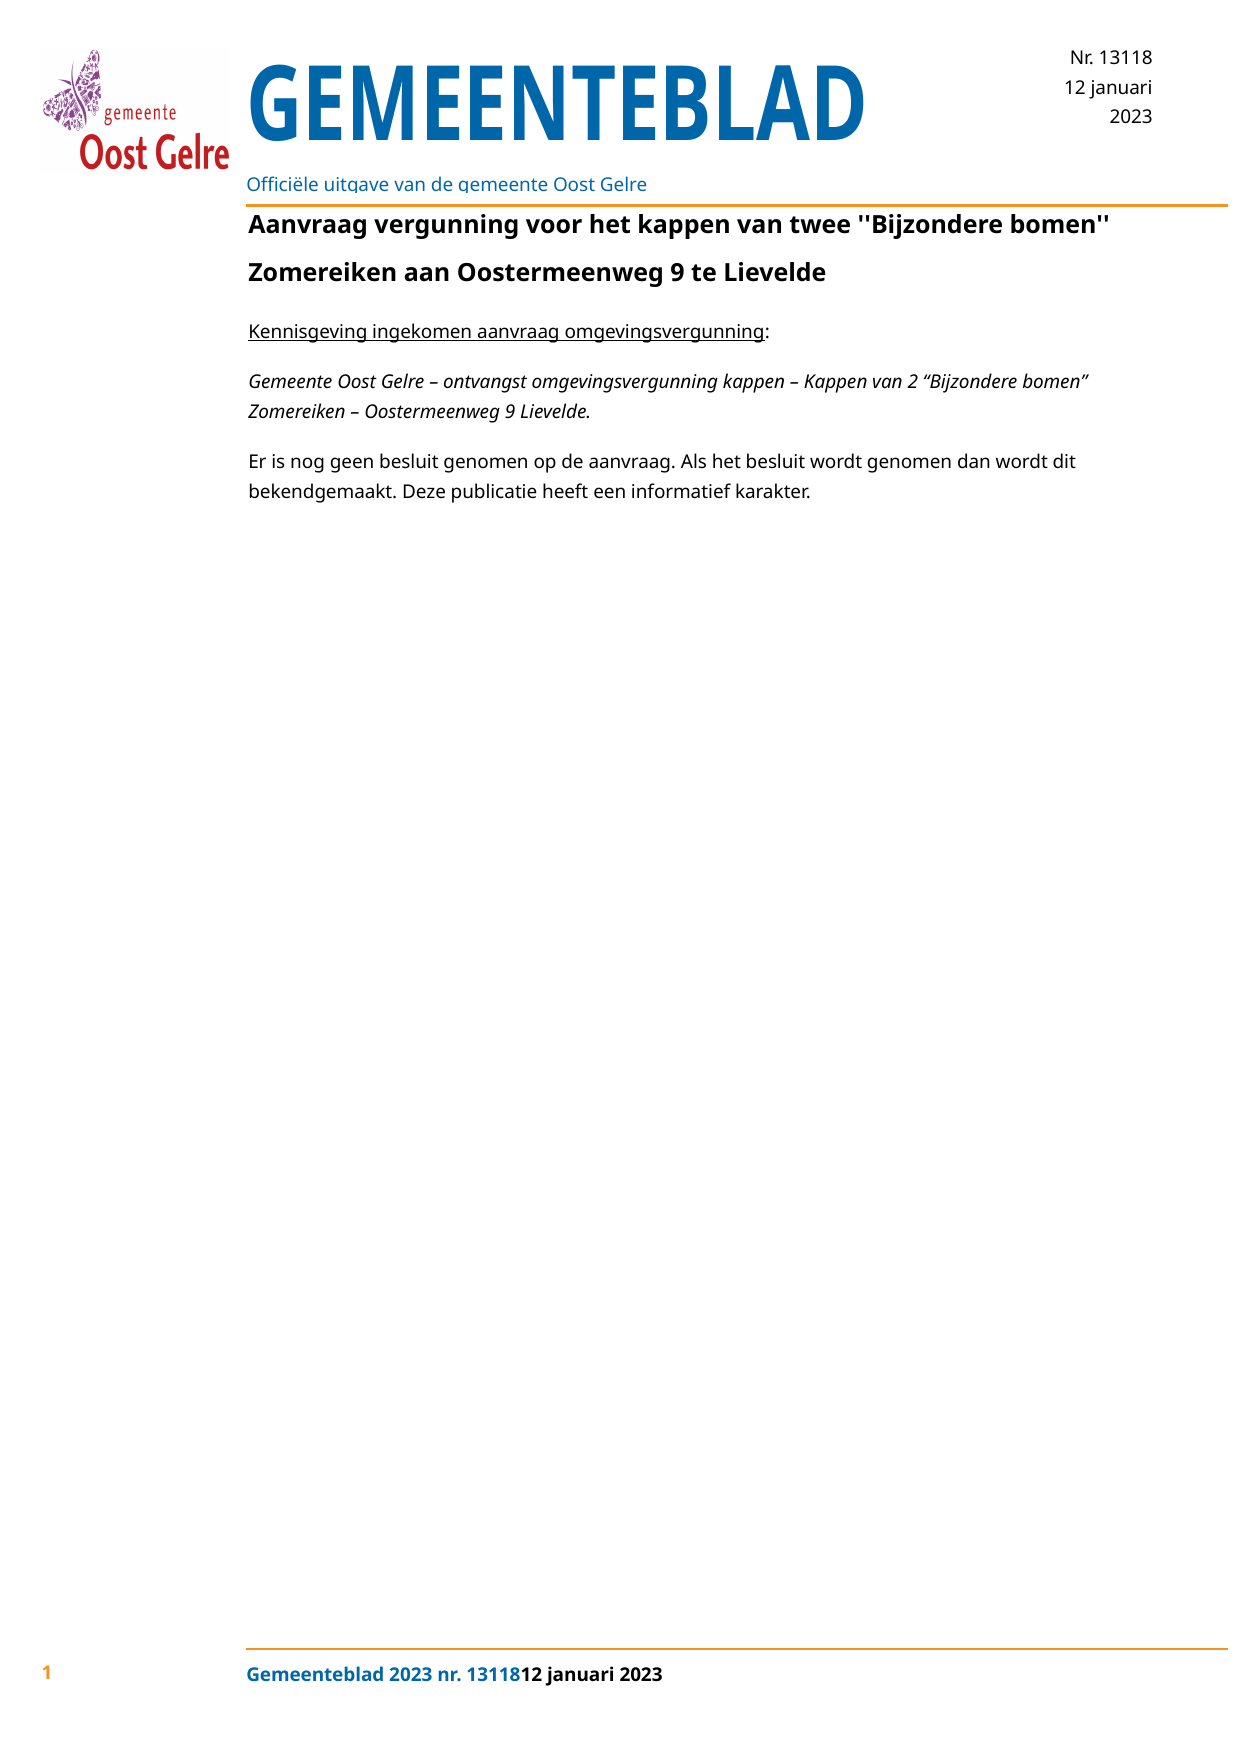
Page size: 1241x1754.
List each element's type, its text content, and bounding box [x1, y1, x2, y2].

text Aanvraag vergunning voor het kappen van twee ''Bijzondere bomen'' Zomereiken aan Oostermeenweg 9 te Lievelde [248, 207, 1152, 288]
text Er is nog geen besluit genomen op de aanvraag. Als het besluit wordt genomen dan wordt dit bekendgemaakt. Deze publicatie heeft een informatief karakter. [248, 448, 1152, 504]
text Kennisgeving ingekomen aanvraag omgevingsvergunning: [248, 318, 1152, 344]
text Gemeente Oost Gelre – ontvangst omgevingsvergunning kappen – Kappen van 2 “Bijzondere bomen” Zomereiken – Oostermeenweg 9 Lievelde. [248, 368, 1152, 424]
picture [41, 47, 231, 172]
